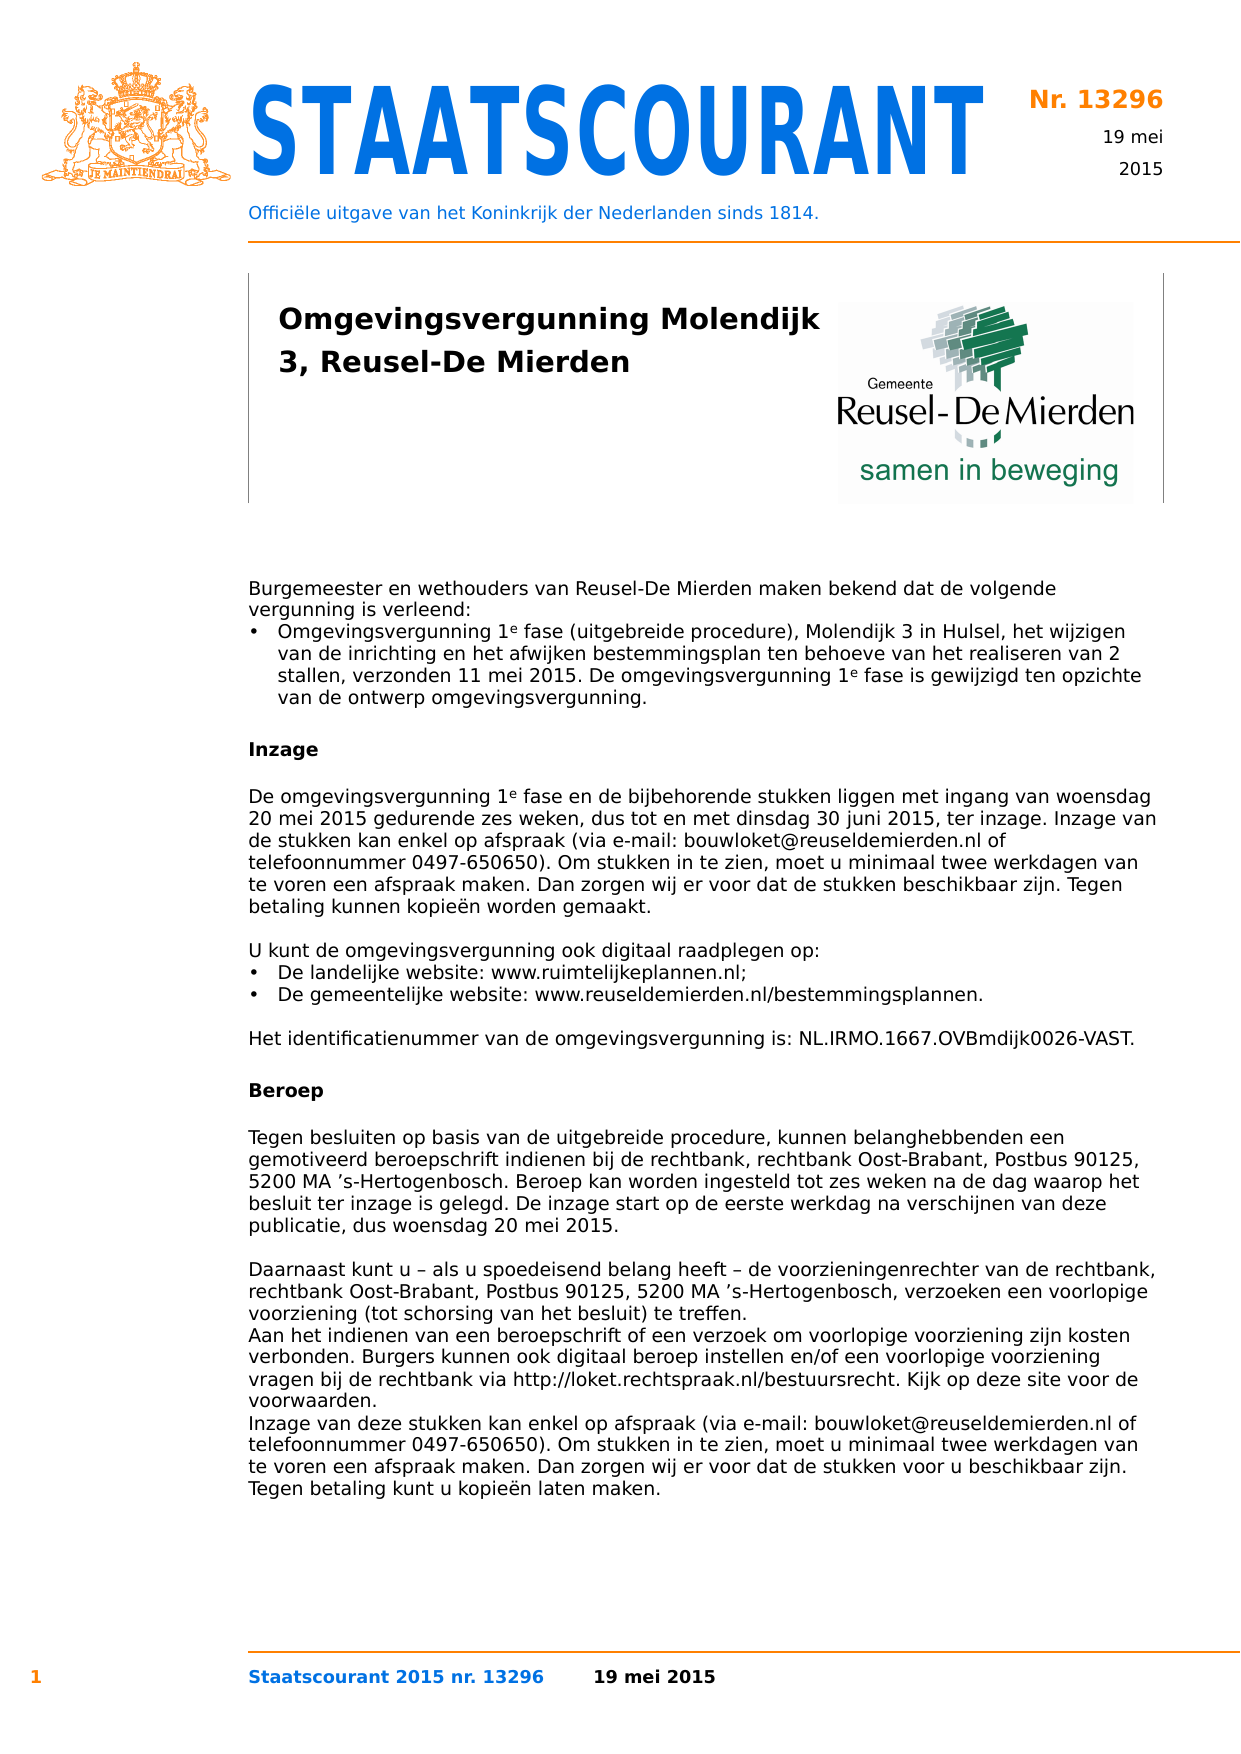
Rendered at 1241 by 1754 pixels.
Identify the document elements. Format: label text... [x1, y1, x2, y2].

text Daarnaast kunt u – als u spoedeisend belang heeft – de voorzieningenrechter van de rechtbank, rechtbank Oost-Brabant, Postbus 90125, 5200 MA ’s‑Hertogenbosch, verzoeken een voorlopige voorziening (tot schorsing van het besluit) te treffen. [248, 1258, 1163, 1324]
text U kunt de omgevingsvergunning ook digitaal raadplegen op: [248, 940, 1163, 962]
table_header STAATSCOURANT [248, 62, 998, 203]
table_cell Officiële uitgave van het Koninkrijk der Nederlanden sinds 1814. [248, 203, 1240, 241]
text De omgevingsvergunning 1e fase en de bijbehorende stukken liggen met ingang van woensdag 20 mei 2015 gedurende zes weken, dus tot en met dinsdag 30 juni 2015, ter inzage. Inzage van de stukken kan enkel op afspraak (via e-mail: bouwloket@reuseldemierden.nl of telefoonnummer 0497-650650). Om stukken in te zien, moet u minimaal twee werkdagen van te voren een afspraak maken. Dan zorgen wij er voor dat de stukken beschikbaar zijn. Tegen betaling kunnen kopieën worden gemaakt. [248, 786, 1163, 918]
table_header [25, 62, 248, 241]
text Het identificatienummer van de omgevingsvergunning is: NL.IRMO.1667.OVBmdijk0026-VAST. [248, 1028, 1163, 1050]
subtitle Omgevingsvergunning Molendijk 3, Reusel-De Mierden [249, 273, 1163, 503]
subtitle Inzage [248, 739, 1163, 761]
picture [41, 62, 231, 186]
table_header Nr. 13296 [998, 62, 1240, 121]
table_cell 19 mei [998, 121, 1240, 153]
text Aan het indienen van een beroepschrift of een verzoek om voorlopige voorziening zijn kosten verbonden. Burgers kunnen ook digitaal beroep instellen en/of een voorlopige voorziening vragen bij de rechtbank via http://loket.rechtspraak.nl/bestuursrecht. Kijk op deze site voor de voorwaarden. [248, 1324, 1163, 1412]
text • De landelijke website: www.ruimtelijkeplannen.nl; [248, 962, 1163, 984]
text Burgemeester en wethouders van Reusel-De Mierden maken bekend dat de volgende vergunning is verleend: [248, 577, 1163, 621]
picture [838, 302, 1134, 504]
text • Omgevingsvergunning 1e fase (uitgebreide procedure), Molendijk 3 in Hulsel, het wijzigen van de inrichting en het afwijken bestemmingsplan ten behoeve van het realiseren van 2 stallen, verzonden 11 mei 2015. De omgevingsvergunning 1e fase is gewijzigd ten opzichte van de ontwerp omgevingsvergunning. [248, 621, 1163, 709]
text Tegen besluiten op basis van de uitgebreide procedure, kunnen belanghebbenden een gemotiveerd beroepschrift indienen bij de rechtbank, rechtbank Oost-Brabant, Postbus 90125, 5200 MA ’s-Hertogenbosch. Beroep kan worden ingesteld tot zes weken na de dag waarop het besluit ter inzage is gelegd. De inzage start op de eerste werkdag na verschijnen van deze publicatie, dus woensdag 20 mei 2015. [248, 1127, 1163, 1237]
text • De gemeentelijke website: www.reuseldemierden.nl/bestemmingsplannen. [248, 984, 1163, 1006]
text Inzage van deze stukken kan enkel op afspraak (via e-mail: bouwloket@reuseldemierden.nl of telefoonnummer 0497-650650). Om stukken in te zien, moet u minimaal twee werkdagen van te voren een afspraak maken. Dan zorgen wij er voor dat de stukken voor u beschikbaar zijn. Tegen betaling kunt u kopieën laten maken. [248, 1412, 1163, 1500]
subtitle Beroep [248, 1080, 1163, 1102]
table_cell 2015 [998, 153, 1240, 203]
